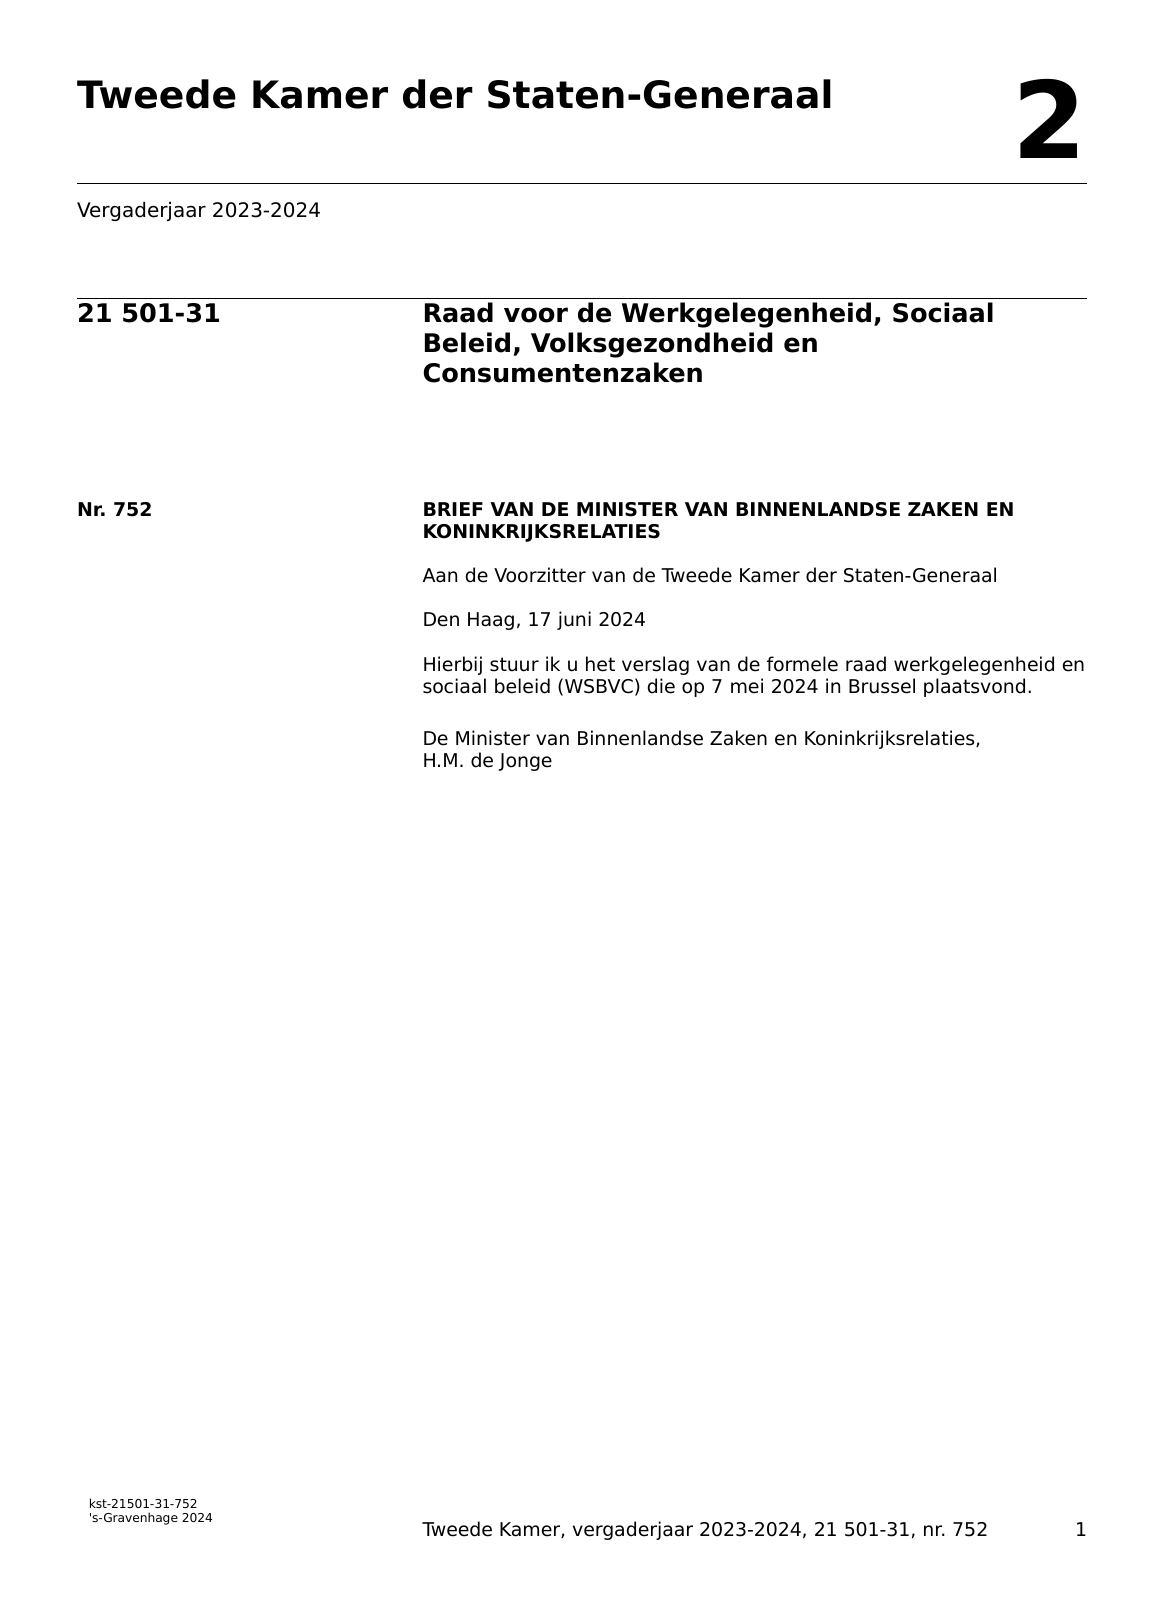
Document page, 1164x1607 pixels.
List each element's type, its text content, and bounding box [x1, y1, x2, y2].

subtitle Nr. 752 BRIEF VAN DE MINISTER VAN BINNENLANDSE ZAKEN EN KONINKRIJKSRELATIES [77, 499, 1087, 543]
text 's-Gravenhage 2024 [88, 1511, 323, 1525]
text De Minister van Binnenlandse Zaken en Koninkrijksrelaties, H.M. de Jonge [422, 727, 1087, 771]
text kst-21501-31-752 [88, 1497, 323, 1511]
table_cell Vergaderjaar 2023-2024 [77, 184, 1087, 298]
text Den Haag, 17 juni 2024 [422, 609, 1087, 631]
table_header 2 [886, 59, 1087, 183]
text Hierbij stuur ik u het verslag van de formele raad werkgelegenheid en sociaal beleid (WSBVC) die op 7 mei 2024 in Brussel plaatsvond. [422, 653, 1087, 697]
table_header Tweede Kamer der Staten-Generaal [77, 59, 886, 183]
subtitle 21 501-31 Raad voor de Werkgelegenheid, Sociaal Beleid, Volksgezondheid en Consumentenzaken [77, 299, 1087, 388]
text Aan de Voorzitter van de Tweede Kamer der Staten-Generaal [422, 565, 1087, 587]
